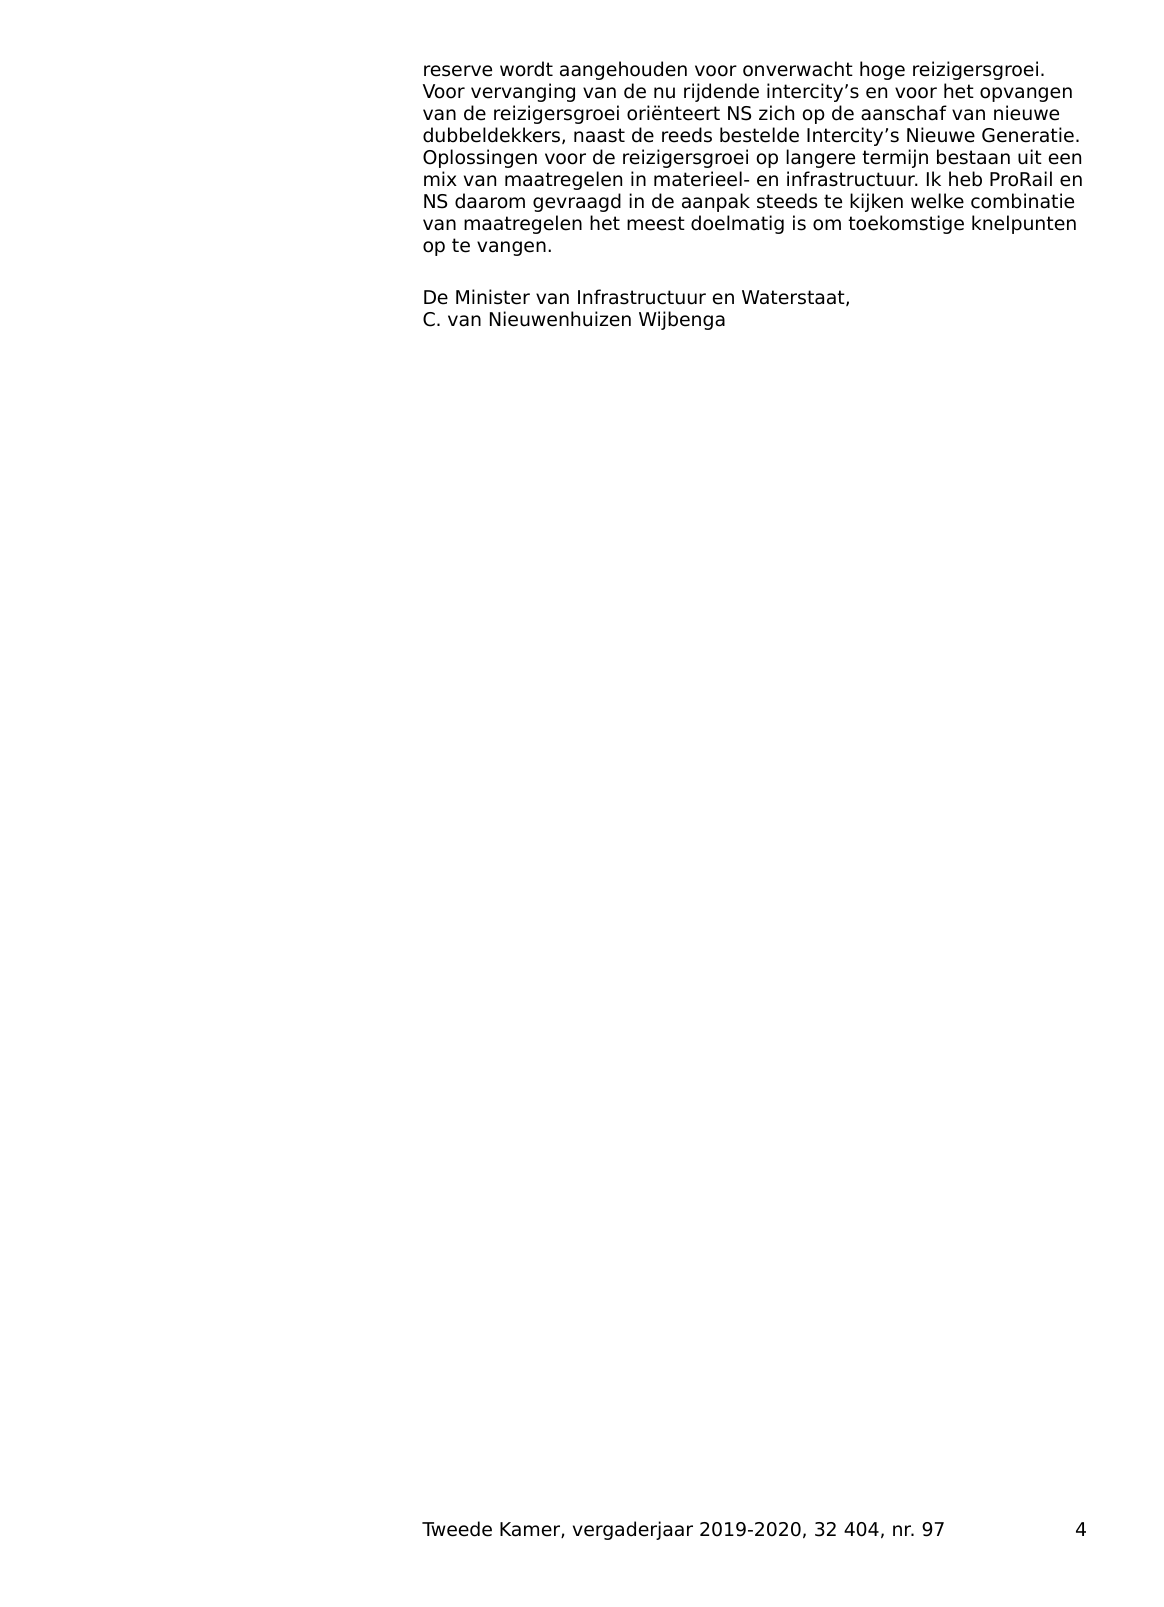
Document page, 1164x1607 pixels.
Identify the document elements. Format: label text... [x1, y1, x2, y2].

text reserve wordt aangehouden voor onverwacht hoge reizigersgroei. Voor vervanging van de nu rijdende intercity’s en voor het opvangen van de reizigersgroei oriënteert NS zich op de aanschaf van nieuwe dubbeldekkers, naast de reeds bestelde Intercity’s Nieuwe Generatie. Oplossingen voor de reizigersgroei op langere termijn bestaan uit een mix van maatregelen in materieel- en infrastructuur. Ik heb ProRail en NS daarom gevraagd in de aanpak steeds te kijken welke combinatie van maatregelen het meest doelmatig is om toekomstige knelpunten op te vangen. [422, 59, 1087, 257]
text De Minister van Infrastructuur en Waterstaat, C. van Nieuwenhuizen Wijbenga [422, 287, 1087, 331]
